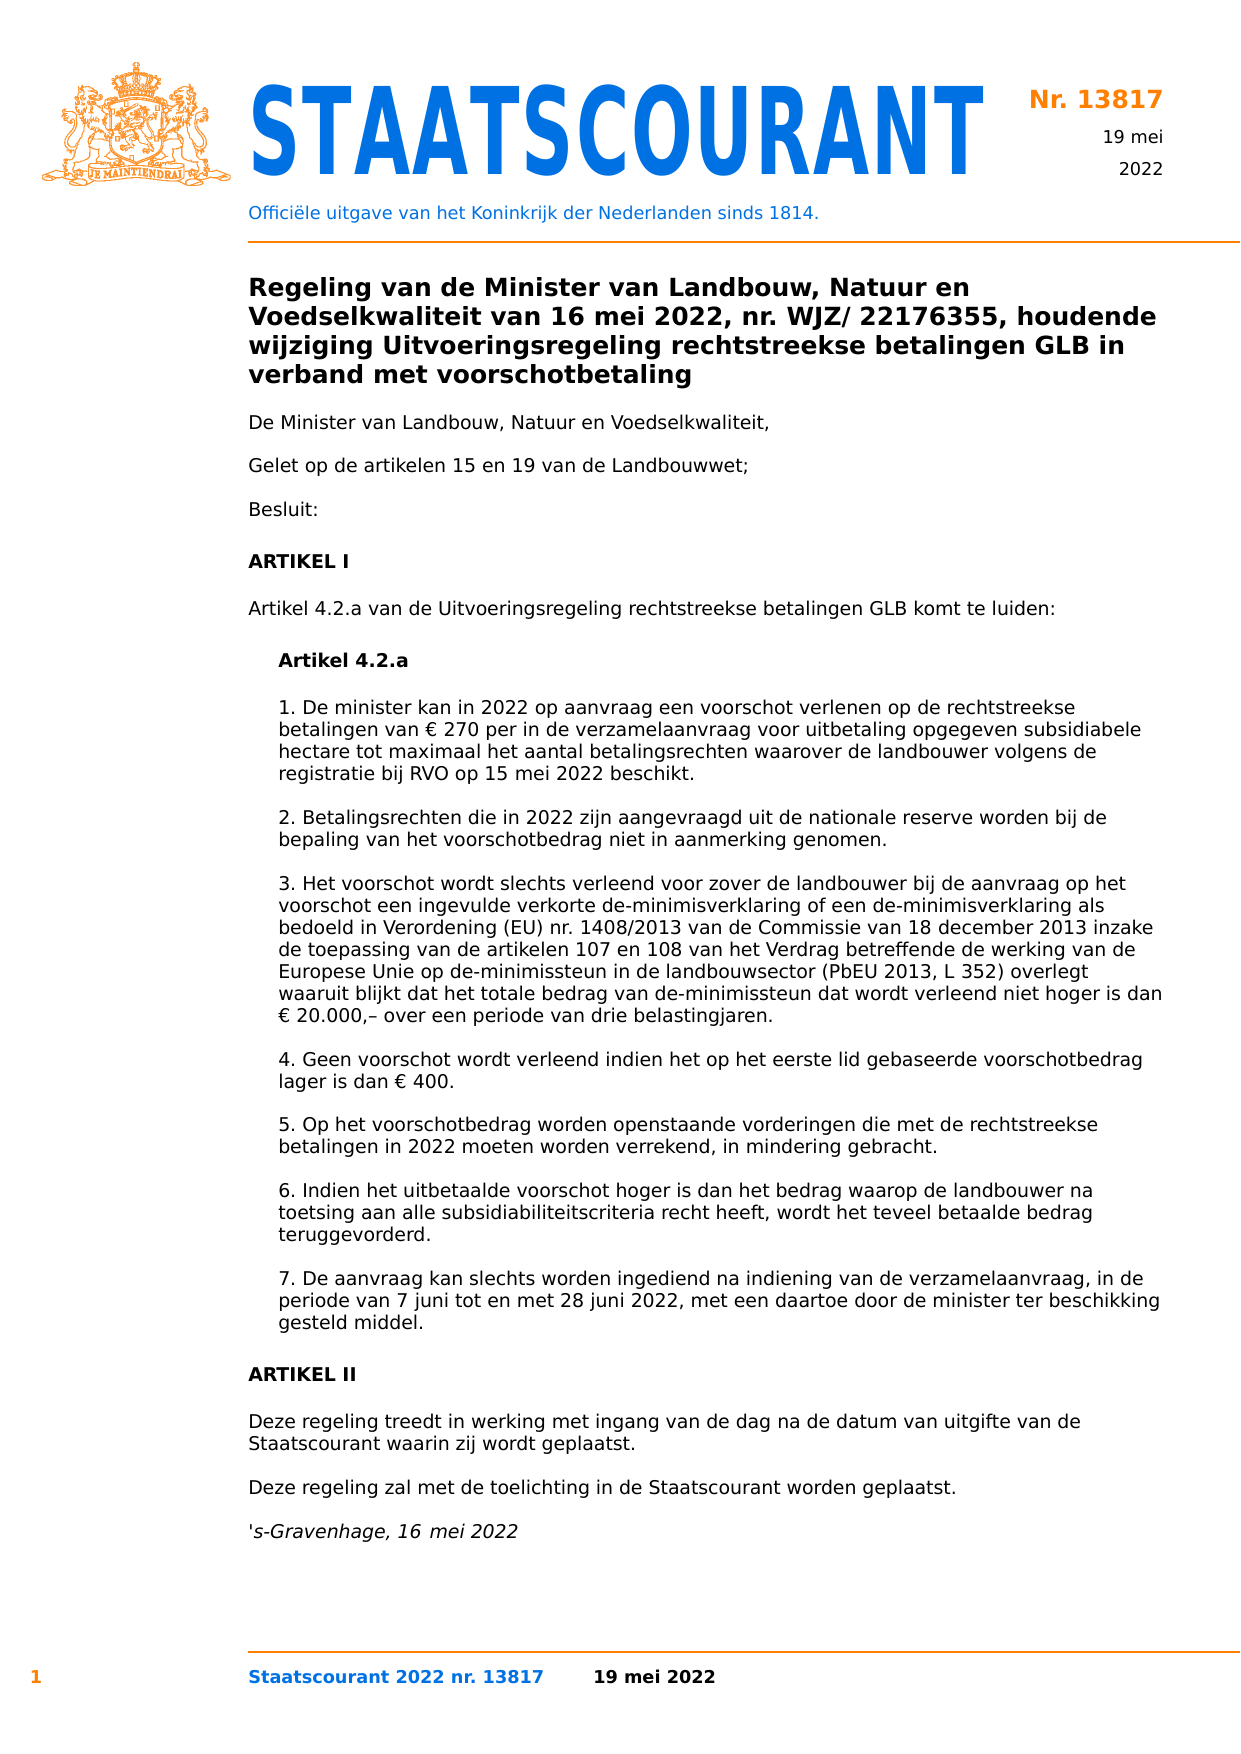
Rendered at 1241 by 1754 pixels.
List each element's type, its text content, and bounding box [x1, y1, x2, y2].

text 3. Het voorschot wordt slechts verleend voor zover de landbouwer bij de aanvraag op het voorschot een ingevulde verkorte de-minimisverklaring of een de-minimisverklaring als bedoeld in Verordening (EU) nr. 1408/2013 van de Commissie van 18 december 2013 inzake de toepassing van de artikelen 107 en 108 van het Verdrag betreffende de werking van de Europese Unie op de-minimissteun in de landbouwsector (PbEU 2013, L 352) overlegt waaruit blijkt dat het totale bedrag van de-minimissteun dat wordt verleend niet hoger is dan € 20.000,– over een periode van drie belastingjaren. [278, 873, 1163, 1027]
text 6. Indien het uitbetaalde voorschot hoger is dan het bedrag waarop de landbouwer na toetsing aan alle subsidiabiliteitscriteria recht heeft, wordt het teveel betaalde bedrag teruggevorderd. [278, 1180, 1163, 1246]
subtitle Artikel 4.2.a [278, 650, 1163, 672]
text Deze regeling treedt in werking met ingang van de dag na de datum van uitgifte van de Staatscourant waarin zij wordt geplaatst. [248, 1411, 1163, 1455]
subtitle ARTIKEL I [248, 551, 1163, 573]
table_cell 2022 [998, 153, 1240, 203]
table_cell Officiële uitgave van het Koninkrijk der Nederlanden sinds 1814. [248, 203, 1240, 241]
table_cell 19 mei [998, 121, 1240, 153]
text 's-Gravenhage, 16 mei 2022 [248, 1521, 1163, 1543]
text Deze regeling zal met de toelichting in de Staatscourant worden geplaatst. [248, 1477, 1163, 1499]
text 1. De minister kan in 2022 op aanvraag een voorschot verlenen op de rechtstreekse betalingen van € 270 per in de verzamelaanvraag voor uitbetaling opgegeven subsidiabele hectare tot maximaal het aantal betalingsrechten waarover de landbouwer volgens de registratie bij RVO op 15 mei 2022 beschikt. [278, 697, 1163, 785]
picture [41, 62, 231, 186]
text 5. Op het voorschotbedrag worden openstaande vorderingen die met de rechtstreekse betalingen in 2022 moeten worden verrekend, in mindering gebracht. [278, 1114, 1163, 1158]
subtitle Regeling van de Minister van Landbouw, Natuur en Voedselkwaliteit van 16 mei 2022, nr. WJZ/ 22176355, houdende wijziging Uitvoeringsregeling rechtstreekse betalingen GLB in verband met voorschotbetaling [248, 273, 1163, 390]
subtitle ARTIKEL II [248, 1364, 1163, 1386]
text 2. Betalingsrechten die in 2022 zijn aangevraagd uit de nationale reserve worden bij de bepaling van het voorschotbedrag niet in aanmerking genomen. [278, 807, 1163, 851]
text De Minister van Landbouw, Natuur en Voedselkwaliteit, [248, 412, 1163, 433]
text Gelet op de artikelen 15 en 19 van de Landbouwwet; [248, 455, 1163, 477]
text 4. Geen voorschot wordt verleend indien het op het eerste lid gebaseerde voorschotbedrag lager is dan € 400. [278, 1048, 1163, 1092]
text 7. De aanvraag kan slechts worden ingediend na indiening van de verzamelaanvraag, in de periode van 7 juni tot en met 28 juni 2022, met een daartoe door de minister ter beschikking gesteld middel. [278, 1268, 1163, 1334]
text Artikel 4.2.a van de Uitvoeringsregeling rechtstreekse betalingen GLB komt te luiden: [248, 598, 1163, 620]
table_header [25, 62, 248, 241]
table_header Nr. 13817 [998, 62, 1240, 121]
table_header STAATSCOURANT [248, 62, 998, 203]
text Besluit: [248, 499, 1163, 521]
